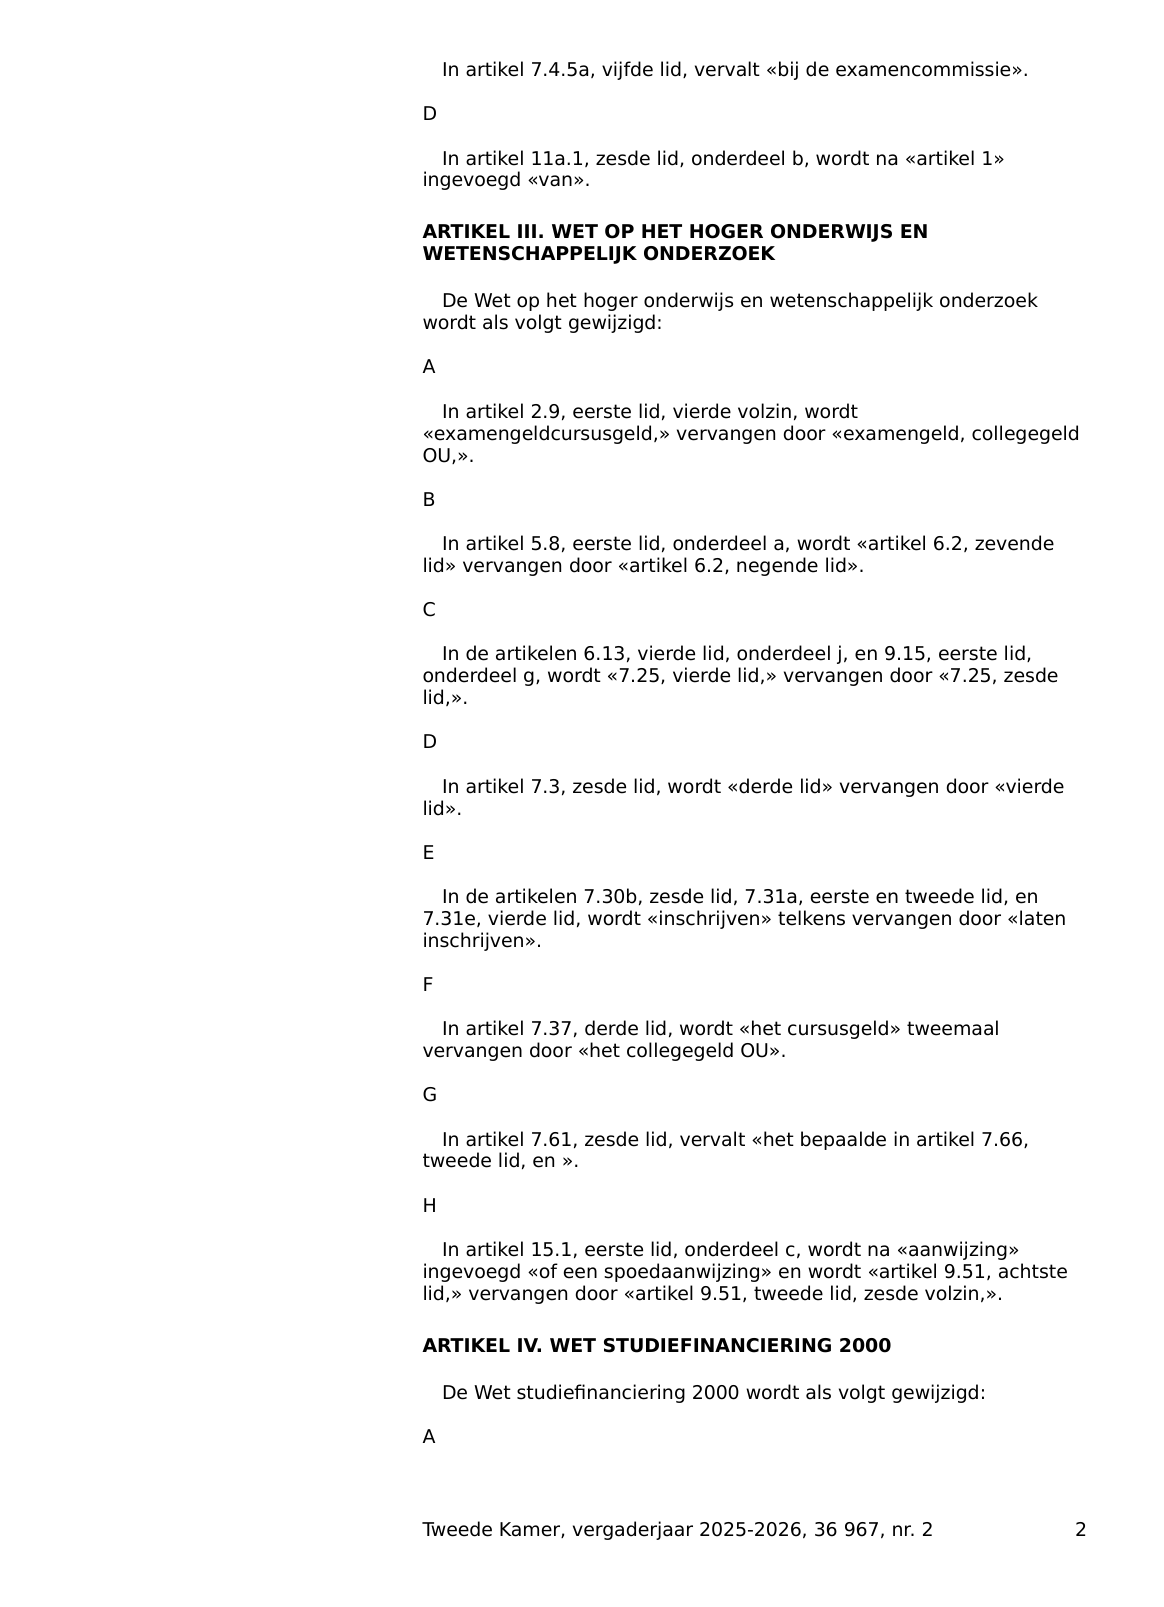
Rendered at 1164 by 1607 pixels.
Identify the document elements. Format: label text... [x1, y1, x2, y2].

text In artikel 15.1, eerste lid, onderdeel c, wordt na «aanwijzing» ingevoegd «of een spoedaanwijzing» en wordt «artikel 9.51, achtste lid,» vervangen door «artikel 9.51, tweede lid, zesde volzin,». [422, 1239, 1087, 1305]
text H [422, 1194, 1087, 1217]
text E [422, 842, 1087, 864]
text A [422, 1426, 1087, 1448]
text In artikel 7.3, zesde lid, wordt «derde lid» vervangen door «vierde lid». [422, 776, 1087, 819]
text In artikel 11a.1, zesde lid, onderdeel b, wordt na «artikel 1» ingevoegd «van». [422, 147, 1087, 191]
text In de artikelen 7.30b, zesde lid, 7.31a, eerste en tweede lid, en 7.31e, vierde lid, wordt «inschrijven» telkens vervangen door «laten inschrijven». [422, 886, 1087, 952]
text In artikel 7.4.5a, vijfde lid, vervalt «bij de examencommissie». [422, 59, 1087, 81]
text In artikel 5.8, eerste lid, onderdeel a, wordt «artikel 6.2, zevende lid» vervangen door «artikel 6.2, negende lid». [422, 533, 1087, 577]
text In artikel 7.61, zesde lid, vervalt «het bepaalde in artikel 7.66, tweede lid, en ». [422, 1128, 1087, 1172]
subtitle ARTIKEL IV. WET STUDIEFINANCIERING 2000 [422, 1335, 1087, 1357]
text De Wet studiefinanciering 2000 wordt als volgt gewijzigd: [422, 1382, 1087, 1404]
text B [422, 489, 1087, 511]
subtitle ARTIKEL III. WET OP HET HOGER ONDERWIJS EN WETENSCHAPPELIJK ONDERZOEK [422, 221, 1087, 265]
text D [422, 103, 1087, 125]
text C [422, 599, 1087, 621]
text De Wet op het hoger onderwijs en wetenschappelijk onderzoek wordt als volgt gewijzigd: [422, 290, 1087, 334]
text D [422, 731, 1087, 753]
text G [422, 1084, 1087, 1106]
text A [422, 356, 1087, 378]
text In artikel 2.9, eerste lid, vierde volzin, wordt «examengeldcursusgeld,» vervangen door «examengeld, collegegeld OU,». [422, 401, 1087, 467]
text F [422, 974, 1087, 996]
text In de artikelen 6.13, vierde lid, onderdeel j, en 9.15, eerste lid, onderdeel g, wordt «7.25, vierde lid,» vervangen door «7.25, zesde lid,». [422, 643, 1087, 709]
text In artikel 7.37, derde lid, wordt «het cursusgeld» tweemaal vervangen door «het collegegeld OU». [422, 1018, 1087, 1062]
